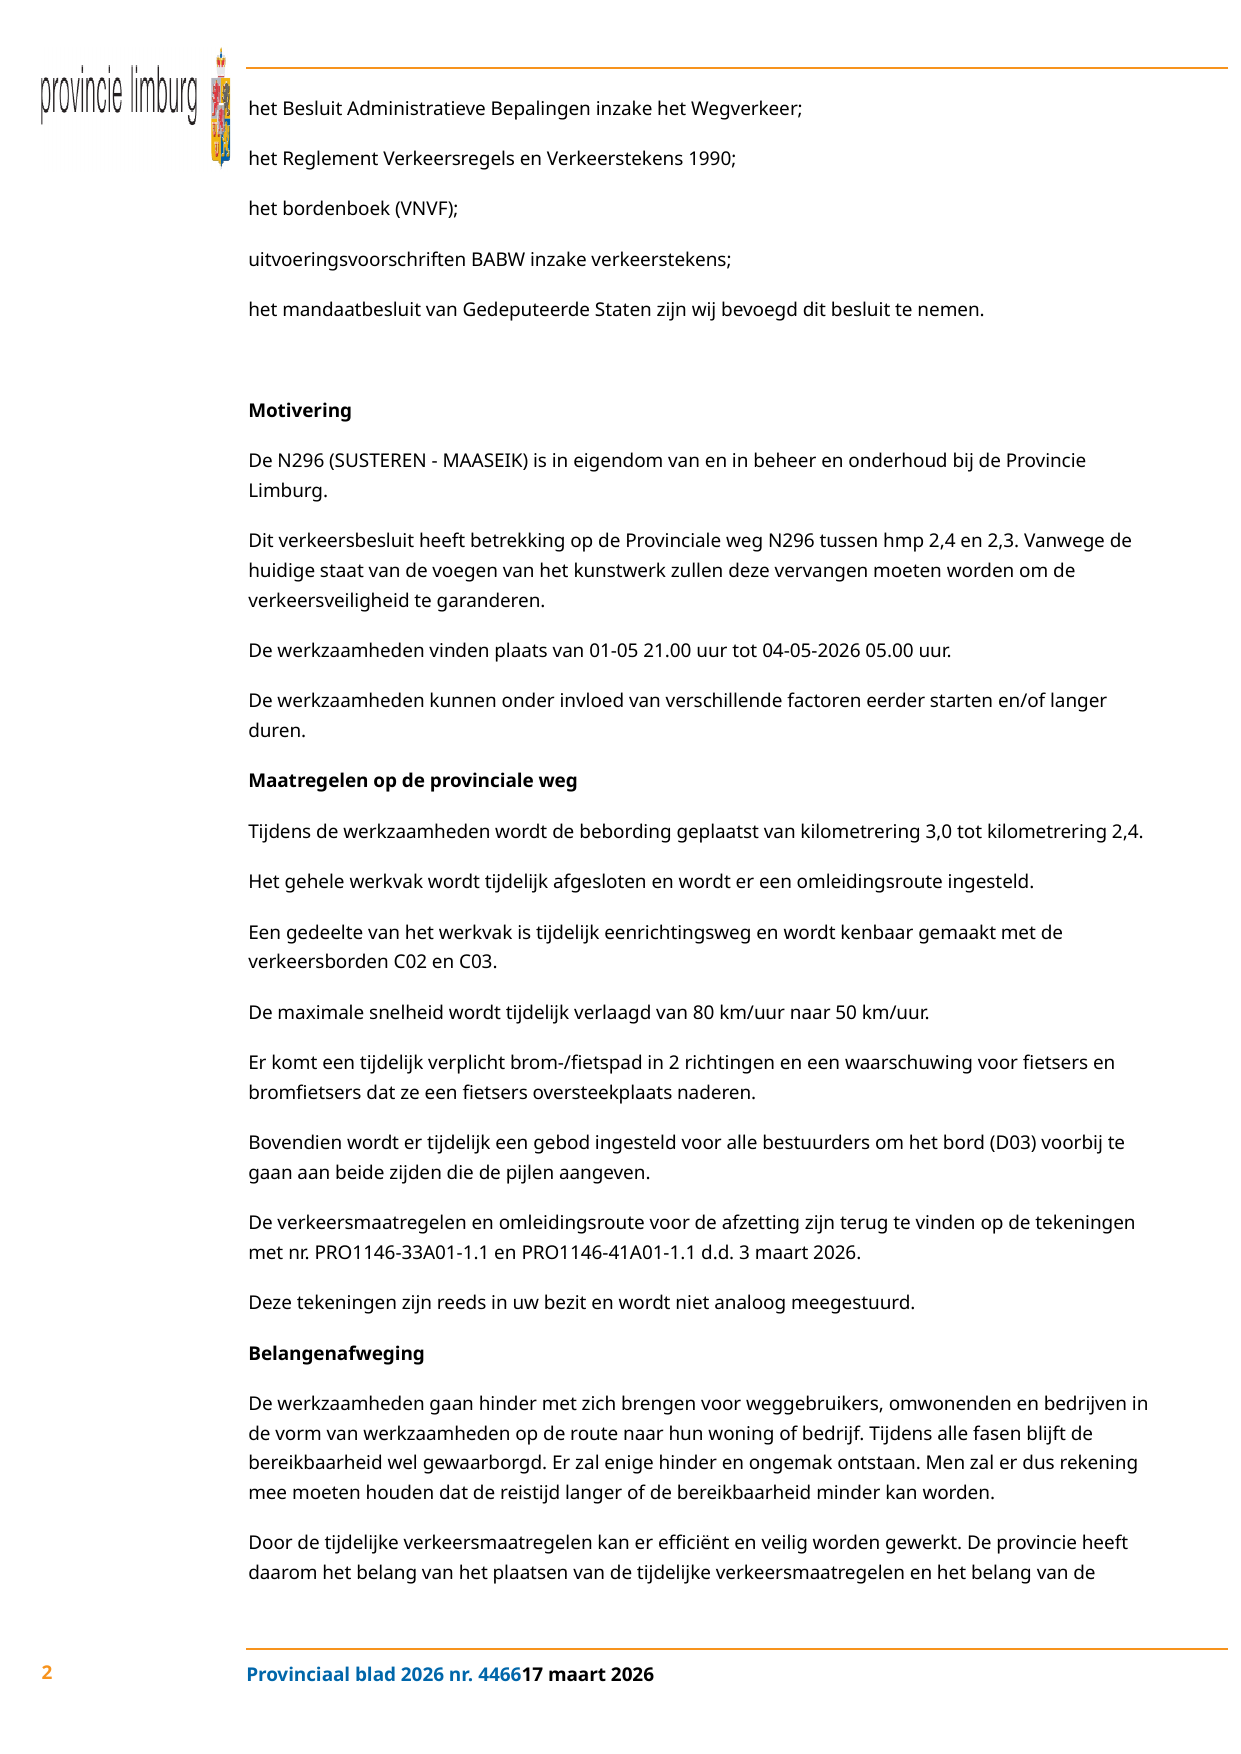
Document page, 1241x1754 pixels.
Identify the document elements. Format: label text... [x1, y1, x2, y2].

text Motivering [248, 397, 1152, 423]
text Maatregelen op de provinciale weg [248, 768, 1152, 793]
text het Reglement Verkeersregels en Verkeerstekens 1990; [248, 145, 1152, 171]
text Door de tijdelijke verkeersmaatregelen kan er efficiënt en veilig worden gewerkt. De provincie heeft daarom het belang van het plaatsen van de tijdelijke verkeersmaatregelen en het belang van de [248, 1529, 1152, 1585]
text het Besluit Administratieve Bepalingen inzake het Wegverkeer; [248, 95, 1152, 121]
text De werkzaamheden kunnen onder invloed van verschillende factoren eerder starten en/of langer duren. [248, 688, 1152, 743]
text Er komt een tijdelijk verplicht brom-/fietspad in 2 richtingen en een waarschuwing voor fietsers en bromfietsers dat ze een fietsers oversteekplaats naderen. [248, 1049, 1152, 1105]
text het bordenboek (VNVF); [248, 196, 1152, 221]
text De verkeersmaatregelen en omleidingsroute voor de afzetting zijn terug te vinden op de tekeningen met nr. PRO1146-33A01-1.1 en PRO1146-41A01-1.1 d.d. 3 maart 2026. [248, 1209, 1152, 1265]
text uitvoeringsvoorschriften BABW inzake verkeerstekens; [248, 246, 1152, 272]
text Dit verkeersbesluit heeft betrekking op de Provinciale weg N296 tussen hmp 2,4 en 2,3. Vanwege de huidige staat van de voegen van het kunstwerk zullen deze vervangen moeten worden om de verkeersveiligheid te garanderen. [248, 528, 1152, 613]
text Belangenafweging [248, 1340, 1152, 1366]
text Het gehele werkvak wordt tijdelijk afgesloten en wordt er een omleidingsroute ingesteld. [248, 868, 1152, 894]
text De maximale snelheid wordt tijdelijk verlaagd van 80 km/uur naar 50 km/uur. [248, 999, 1152, 1025]
text De N296 (SUSTEREN - MAASEIK) is in eigendom van en in beheer en onderhoud bij de Provincie Limburg. [248, 448, 1152, 503]
picture [41, 47, 231, 172]
text Tijdens de werkzaamheden wordt de bebording geplaatst van kilometrering 3,0 tot kilometrering 2,4. [248, 818, 1152, 844]
text De werkzaamheden vinden plaats van 01-05 21.00 uur tot 04-05-2026 05.00 uur. [248, 637, 1152, 663]
text De werkzaamheden gaan hinder met zich brengen voor weggebruikers, omwonenden en bedrijven in de vorm van werkzaamheden op de route naar hun woning of bedrijf. Tijdens alle fasen blijft de bereikbaarheid wel gewaarborgd. Er zal enige hinder en ongemak ontstaan. Men zal er dus rekening mee moeten houden dat de reistijd langer of de bereikbaarheid minder kan worden. [248, 1390, 1152, 1505]
text Een gedeelte van het werkvak is tijdelijk eenrichtingsweg en wordt kenbaar gemaakt met de verkeersborden C02 en C03. [248, 919, 1152, 974]
text Deze tekeningen zijn reeds in uw bezit en wordt niet analoog meegestuurd. [248, 1289, 1152, 1315]
text het mandaatbesluit van Gedeputeerde Staten zijn wij bevoegd dit besluit te nemen. [248, 296, 1152, 322]
text Bovendien wordt er tijdelijk een gebod ingesteld voor alle bestuurders om het bord (D03) voorbij te gaan aan beide zijden die de pijlen aangeven. [248, 1129, 1152, 1185]
